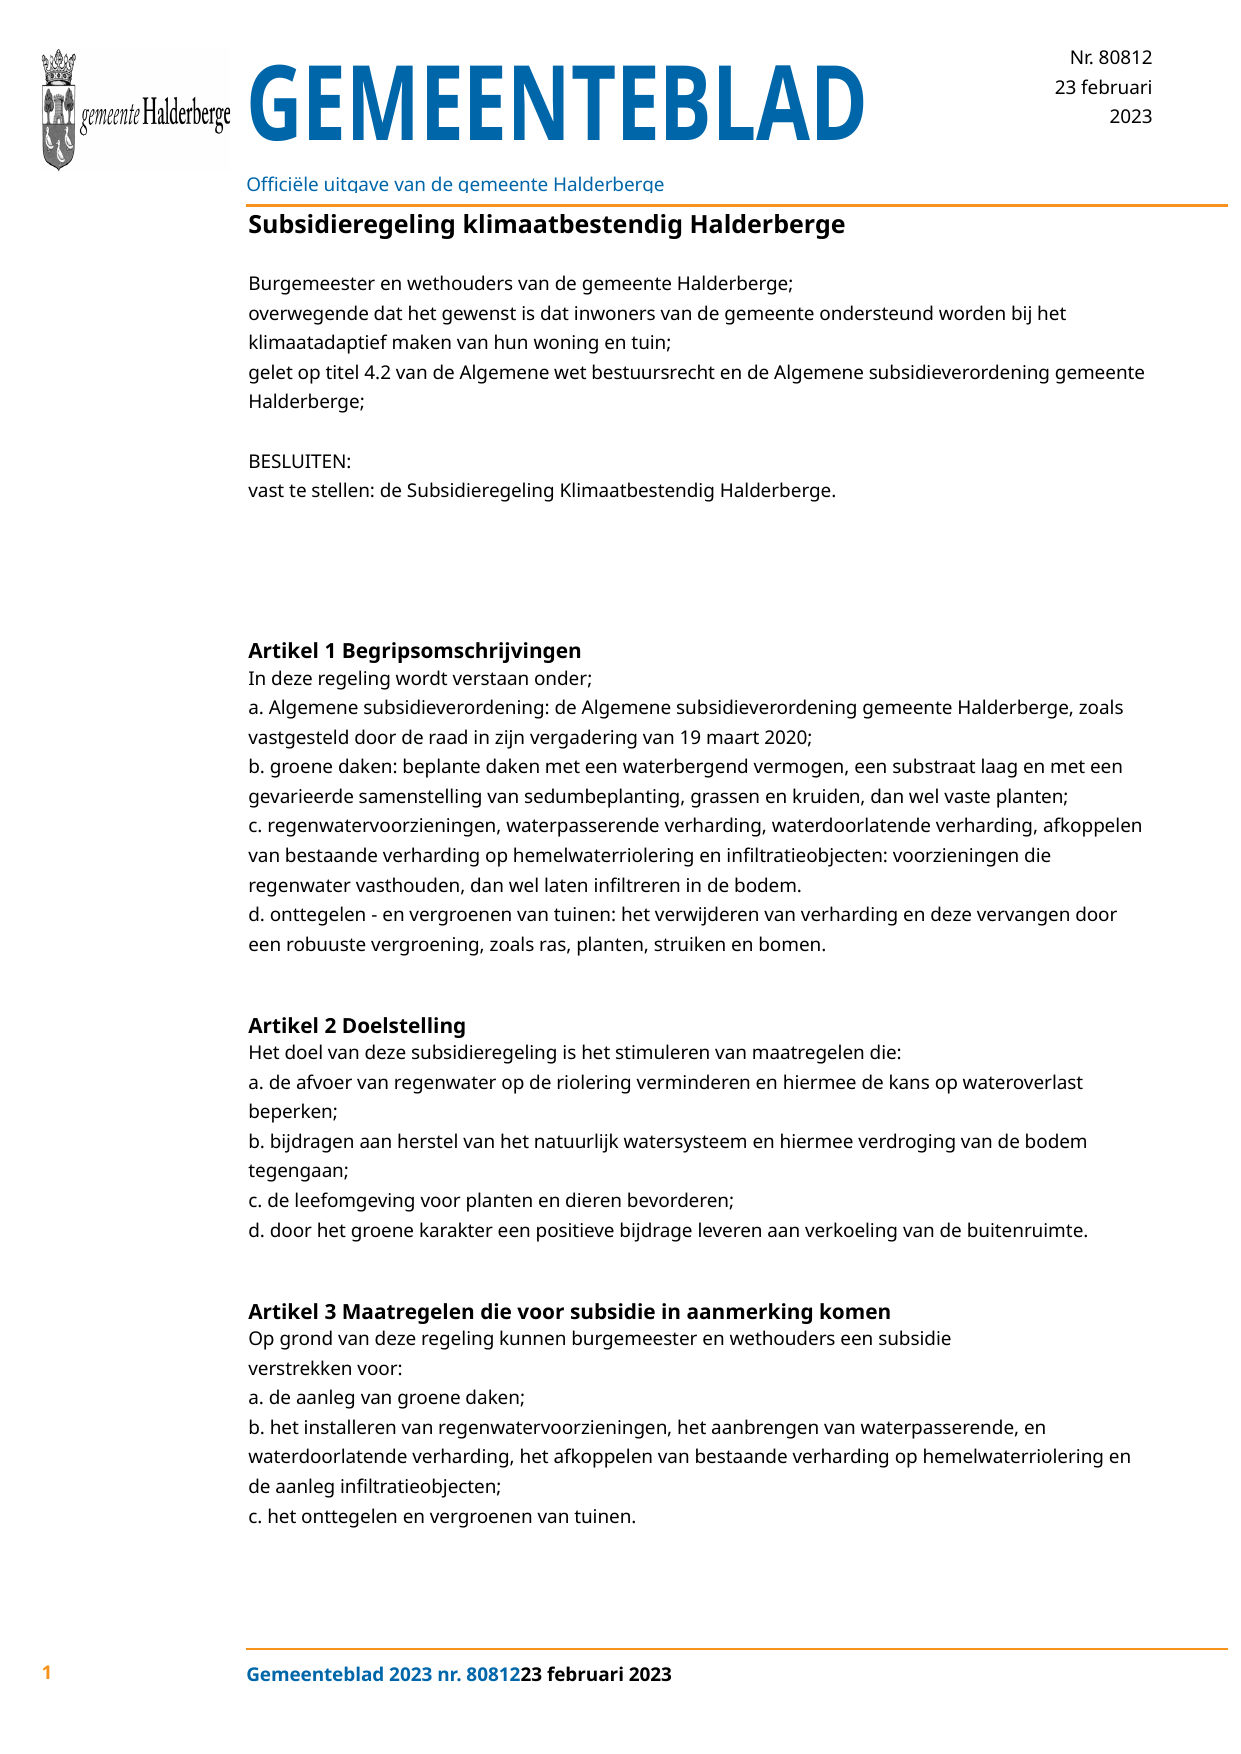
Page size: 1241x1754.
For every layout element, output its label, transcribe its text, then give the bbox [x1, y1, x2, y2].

text a. Algemene subsidieverordening: de Algemene subsidieverordening gemeente Halderberge, zoals vastgesteld door de raad in zijn vergadering van 19 maart 2020; [248, 694, 1152, 749]
text c. regenwatervoorzieningen, waterpasserende verharding, waterdoorlatende verharding, afkoppelen van bestaande verharding op hemelwaterriolering en infiltratieobjecten: voorzieningen die regenwater vasthouden, dan wel laten infiltreren in de bodem. [248, 813, 1152, 897]
text In deze regeling wordt verstaan onder; [248, 665, 1152, 690]
text BESLUITEN: [248, 448, 1152, 473]
text b. het installeren van regenwatervoorzieningen, het aanbrengen van waterpasserende, en waterdoorlatende verharding, het afkoppelen van bestaande verharding op hemelwaterriolering en de aanleg infiltratieobjecten; [248, 1414, 1152, 1499]
text Burgemeester en wethouders van de gemeente Halderberge; [248, 270, 1152, 296]
text a. de afvoer van regenwater op de riolering verminderen en hiermee de kans op wateroverlast beperken; [248, 1069, 1152, 1124]
text d. door het groene karakter een positieve bijdrage leveren aan verkoeling van de buitenruimte. [248, 1217, 1152, 1243]
text c. het onttegelen en vergroenen van tuinen. [248, 1503, 1152, 1528]
text gelet op titel 4.2 van de Algemene wet bestuursrecht en de Algemene subsidieverordening gemeente Halderberge; [248, 359, 1152, 414]
text Artikel 1 Begripsomschrijvingen [248, 636, 1152, 665]
text a. de aanleg van groene daken; [248, 1384, 1152, 1410]
text verstrekken voor: [248, 1355, 1152, 1381]
text Artikel 3 Maatregelen die voor subsidie in aanmerking komen [248, 1297, 1152, 1325]
text Op grond van deze regeling kunnen burgemeester en wethouders een subsidie [248, 1325, 1152, 1351]
text Het doel van deze subsidieregeling is het stimuleren van maatregelen die: [248, 1039, 1152, 1065]
picture [41, 47, 231, 172]
text c. de leefomgeving voor planten en dieren bevorderen; [248, 1187, 1152, 1213]
text Artikel 2 Doelstelling [248, 1011, 1152, 1039]
text Subsidieregeling klimaatbestendig Halderberge [248, 207, 1152, 241]
text b. bijdragen aan herstel van het natuurlijk watersysteem en hiermee verdroging van de bodem tegengaan; [248, 1128, 1152, 1183]
text b. groene daken: beplante daken met een waterbergend vermogen, een substraat laag en met een gevarieerde samenstelling van sedumbeplanting, grassen en kruiden, dan wel vaste planten; [248, 753, 1152, 809]
text vast te stellen: de Subsidieregeling Klimaatbestendig Halderberge. [248, 477, 1152, 503]
text d. onttegelen - en vergroenen van tuinen: het verwijderen van verharding en deze vervangen door een robuuste vergroening, zoals ras, planten, struiken en bomen. [248, 901, 1152, 957]
text overwegende dat het gewenst is dat inwoners van de gemeente ondersteund worden bij het klimaatadaptief maken van hun woning en tuin; [248, 300, 1152, 355]
